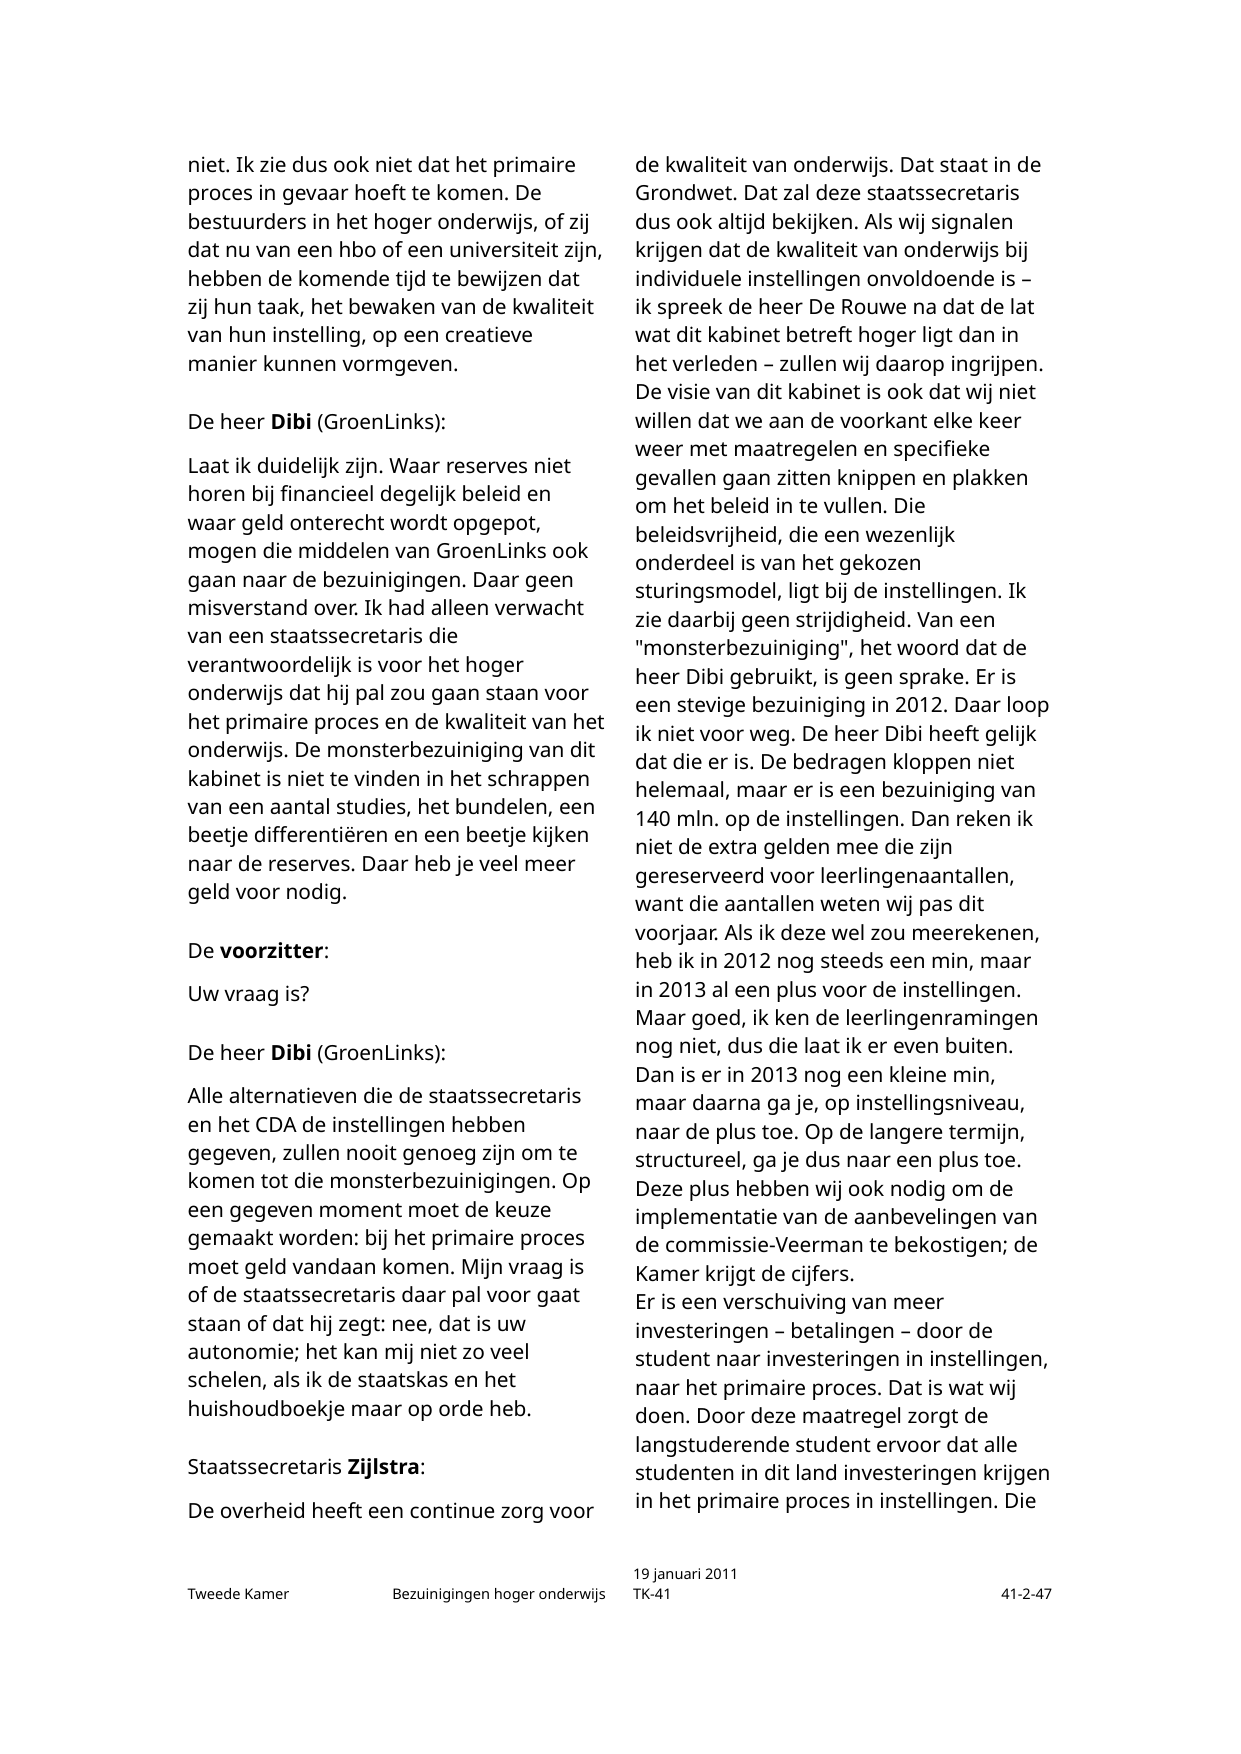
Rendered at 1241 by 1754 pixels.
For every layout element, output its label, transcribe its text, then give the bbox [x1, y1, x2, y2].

text Laat ik duidelijk zijn. Waar reserves niet horen bij financieel degelijk beleid en waar geld onterecht wordt opgepot, mogen die middelen van GroenLinks ook gaan naar de bezuinigingen. Daar geen misverstand over. Ik had alleen verwacht van een staatssecretaris die verantwoordelijk is voor het hoger onderwijs dat hij pal zou gaan staan voor het primaire proces en de kwaliteit van het onderwijs. De monsterbezuiniging van dit kabinet is niet te vinden in het schrappen van een aantal studies, het bundelen, een beetje differentiëren en een beetje kijken naar de reserves. Daar heb je veel meer geld voor nodig. [187, 451, 605, 906]
text De overheid heeft een continue zorg voor [187, 1496, 605, 1524]
text De voorzitter: [187, 936, 605, 964]
text Uw vraag is? [187, 979, 605, 1008]
text de kwaliteit van onderwijs. Dat staat in de Grondwet. Dat zal deze staatssecretaris dus ook altijd bekijken. Als wij signalen krijgen dat de kwaliteit van onderwijs bij individuele instellingen onvoldoende is – ik spreek de heer De Rouwe na dat de lat wat dit kabinet betreft hoger ligt dan in het verleden – zullen wij daarop ingrijpen. De visie van dit kabinet is ook dat wij niet willen dat we aan de voorkant elke keer weer met maatregelen en specifieke gevallen gaan zitten knippen en plakken om het beleid in te vullen. Die beleidsvrijheid, die een wezenlijk onderdeel is van het gekozen sturingsmodel, ligt bij de instellingen. Ik zie daarbij geen strijdigheid. Van een "monsterbezuiniging", het woord dat de heer Dibi gebruikt, is geen sprake. Er is een stevige bezuiniging in 2012. Daar loop ik niet voor weg. De heer Dibi heeft gelijk dat die er is. De bedragen kloppen niet helemaal, maar er is een bezuiniging van 140 mln. op de instellingen. Dan reken ik niet de extra gelden mee die zijn gereserveerd voor leerlingenaantallen, want die aantallen weten wij pas dit voorjaar. Als ik deze wel zou meerekenen, heb ik in 2012 nog steeds een min, maar in 2013 al een plus voor de instellingen. Maar goed, ik ken de leerlingenramingen nog niet, dus die laat ik er even buiten. Dan is er in 2013 nog een kleine min, maar daarna ga je, op instellingsniveau, naar de plus toe. Op de langere termijn, structureel, ga je dus naar een plus toe. Deze plus hebben wij ook nodig om de implementatie van de aanbevelingen van de commissie-Veerman te bekostigen; de Kamer krijgt de cijfers. [635, 150, 1053, 1287]
text De heer Dibi (GroenLinks): [187, 407, 605, 436]
text De heer Dibi (GroenLinks): [187, 1038, 605, 1066]
text niet. Ik zie dus ook niet dat het primaire proces in gevaar hoeft te komen. De bestuurders in het hoger onderwijs, of zij dat nu van een hbo of een universiteit zijn, hebben de komende tijd te bewijzen dat zij hun taak, het bewaken van de kwaliteit van hun instelling, op een creatieve manier kunnen vormgeven. [187, 150, 605, 377]
text Er is een verschuiving van meer investeringen – betalingen – door de student naar investeringen in instellingen, naar het primaire proces. Dat is wat wij doen. Door deze maatregel zorgt de langstuderende student ervoor dat alle studenten in dit land investeringen krijgen in het primaire proces in instellingen. Die [635, 1287, 1053, 1515]
text Alle alternatieven die de staatssecretaris en het CDA de instellingen hebben gegeven, zullen nooit genoeg zijn om te komen tot die monsterbezuinigingen. Op een gegeven moment moet de keuze gemaakt worden: bij het primaire proces moet geld vandaan komen. Mijn vraag is of de staatssecretaris daar pal voor gaat staan of dat hij zegt: nee, dat is uw autonomie; het kan mij niet zo veel schelen, als ik de staatskas en het huishoudboekje maar op orde heb. [187, 1081, 605, 1422]
text Staatssecretaris Zijlstra: [187, 1452, 605, 1481]
